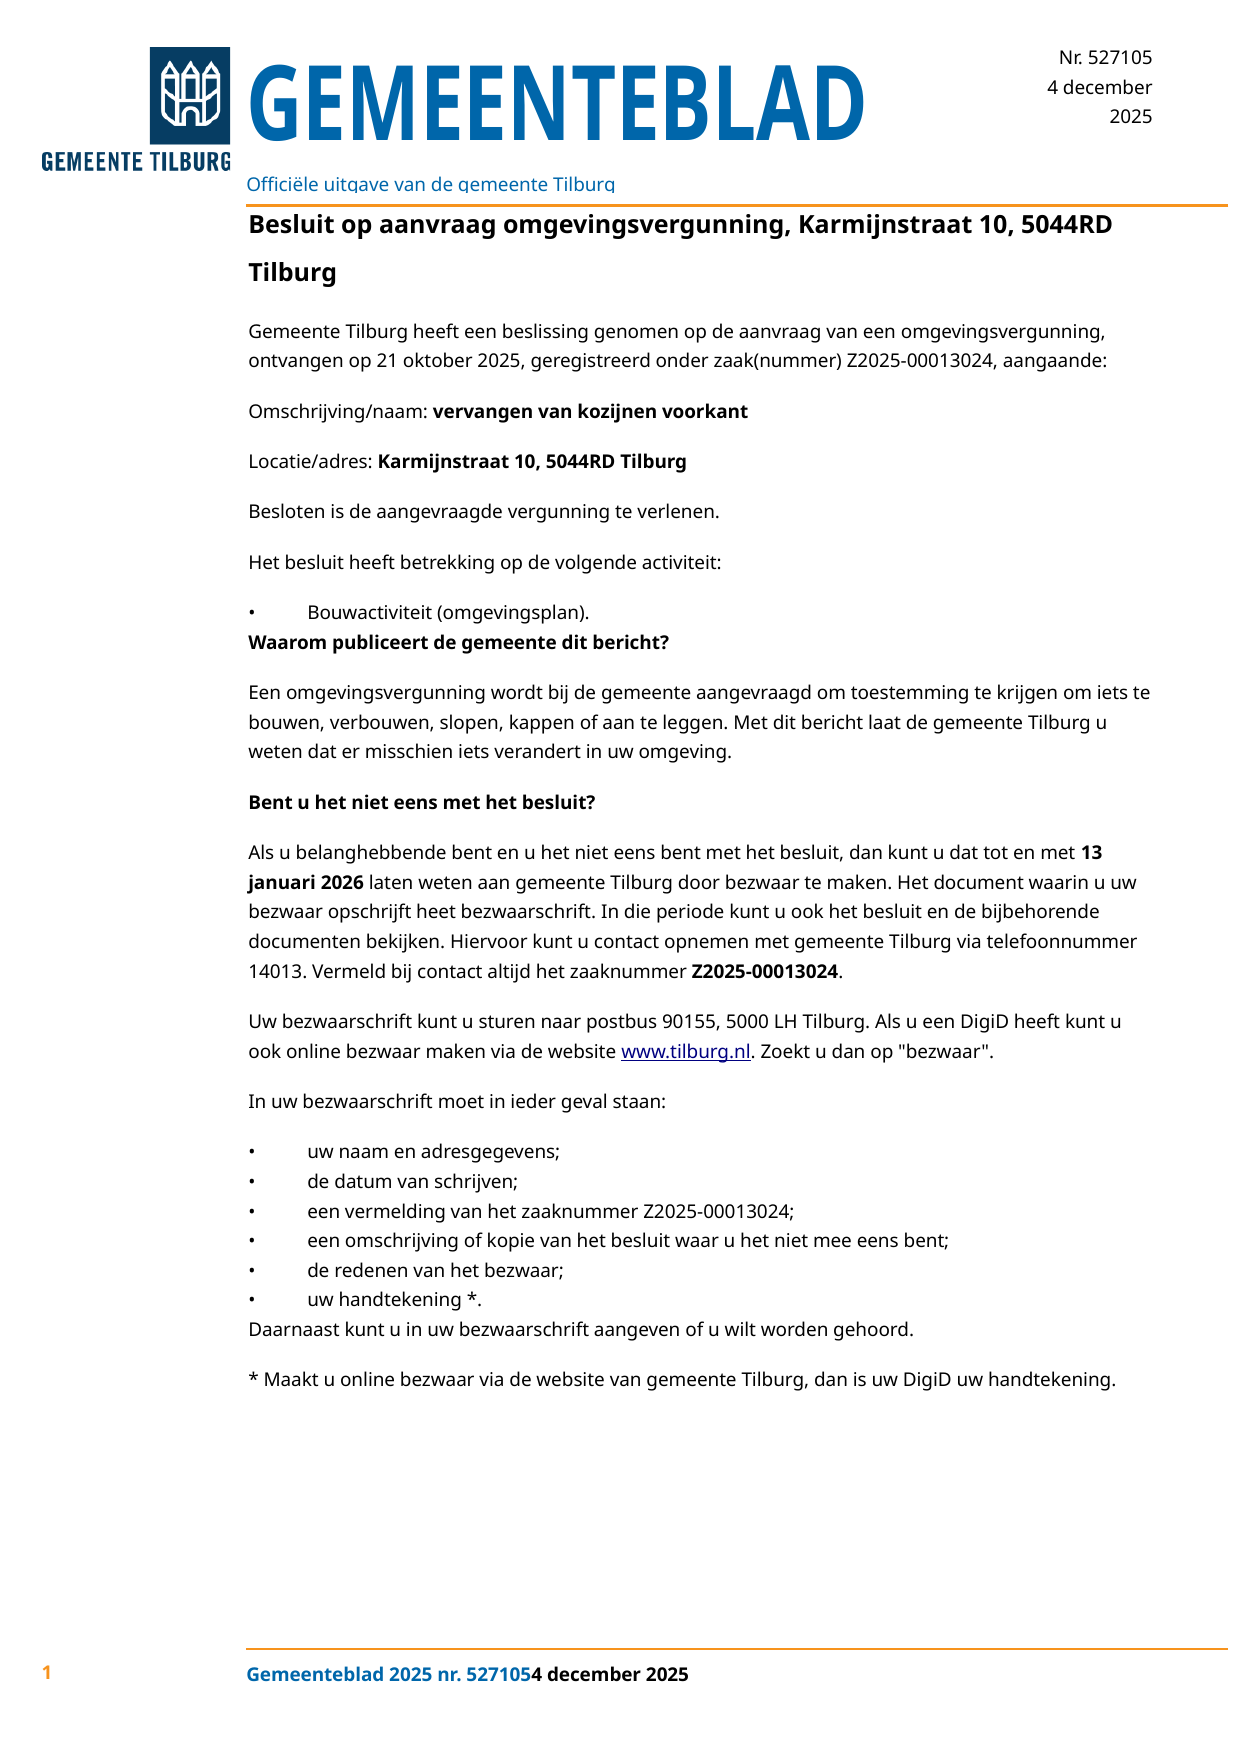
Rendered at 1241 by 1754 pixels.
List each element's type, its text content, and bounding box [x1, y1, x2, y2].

list Bouwactiviteit (omgevingsplan). [248, 599, 1152, 625]
text Waarom publiceert de gemeente dit bericht? [248, 629, 1152, 655]
text Als u belanghebbende bent en u het niet eens bent met het besluit, dan kunt u dat tot en met 13 januari 2026 laten weten aan gemeente Tilburg door bezwaar te maken. Het document waarin u uw bezwaar opschrijft heet bezwaarschrift. In die periode kunt u ook het besluit en de bijbehorende documenten bekijken. Hiervoor kunt u contact opnemen met gemeente Tilburg via telefoonnummer 14013. Vermeld bij contact altijd het zaaknummer Z2025-00013024. [248, 839, 1152, 984]
text Het besluit heeft betrekking op de volgende activiteit: [248, 549, 1152, 575]
text Daarnaast kunt u in uw bezwaarschrift aangeven of u wilt worden gehoord. [248, 1316, 1152, 1342]
text * Maakt u online bezwaar via de website van gemeente Tilburg, dan is uw DigiD uw handtekening. [248, 1367, 1152, 1392]
text Omschrijving/naam: vervangen van kozijnen voorkant [248, 398, 1152, 424]
list een vermelding van het zaaknummer Z2025-00013024; [248, 1198, 1152, 1224]
text Gemeente Tilburg heeft een beslissing genomen op de aanvraag van een omgevingsvergunning, ontvangen op 21 oktober 2025, geregistreerd onder zaak(nummer) Z2025-00013024, aangaande: [248, 318, 1152, 373]
text Besloten is de aangevraagde vergunning te verlenen. [248, 499, 1152, 524]
text Besluit op aanvraag omgevingsvergunning, Karmijnstraat 10, 5044RD Tilburg [248, 207, 1152, 288]
list de datum van schrijven; [248, 1168, 1152, 1194]
text In uw bezwaarschrift moet in ieder geval staan: [248, 1088, 1152, 1114]
picture [41, 47, 231, 172]
text Bent u het niet eens met het besluit? [248, 789, 1152, 815]
text Een omgevingsvergunning wordt bij de gemeente aangevraagd om toestemming te krijgen om iets te bouwen, verbouwen, slopen, kappen of aan te leggen. Met dit bericht laat de gemeente Tilburg u weten dat er misschien iets verandert in uw omgeving. [248, 679, 1152, 764]
text Locatie/adres: Karmijnstraat 10, 5044RD Tilburg [248, 448, 1152, 474]
list uw naam en adresgegevens; [248, 1139, 1152, 1164]
list de redenen van het bezwaar; [248, 1257, 1152, 1283]
list een omschrijving of kopie van het besluit waar u het niet mee eens bent; [248, 1227, 1152, 1253]
text Uw bezwaarschrift kunt u sturen naar postbus 90155, 5000 LH Tilburg. Als u een DigiD heeft kunt u ook online bezwaar maken via de website www.tilburg.nl. Zoekt u dan op "bezwaar". [248, 1008, 1152, 1064]
list uw handtekening *. [248, 1287, 1152, 1312]
